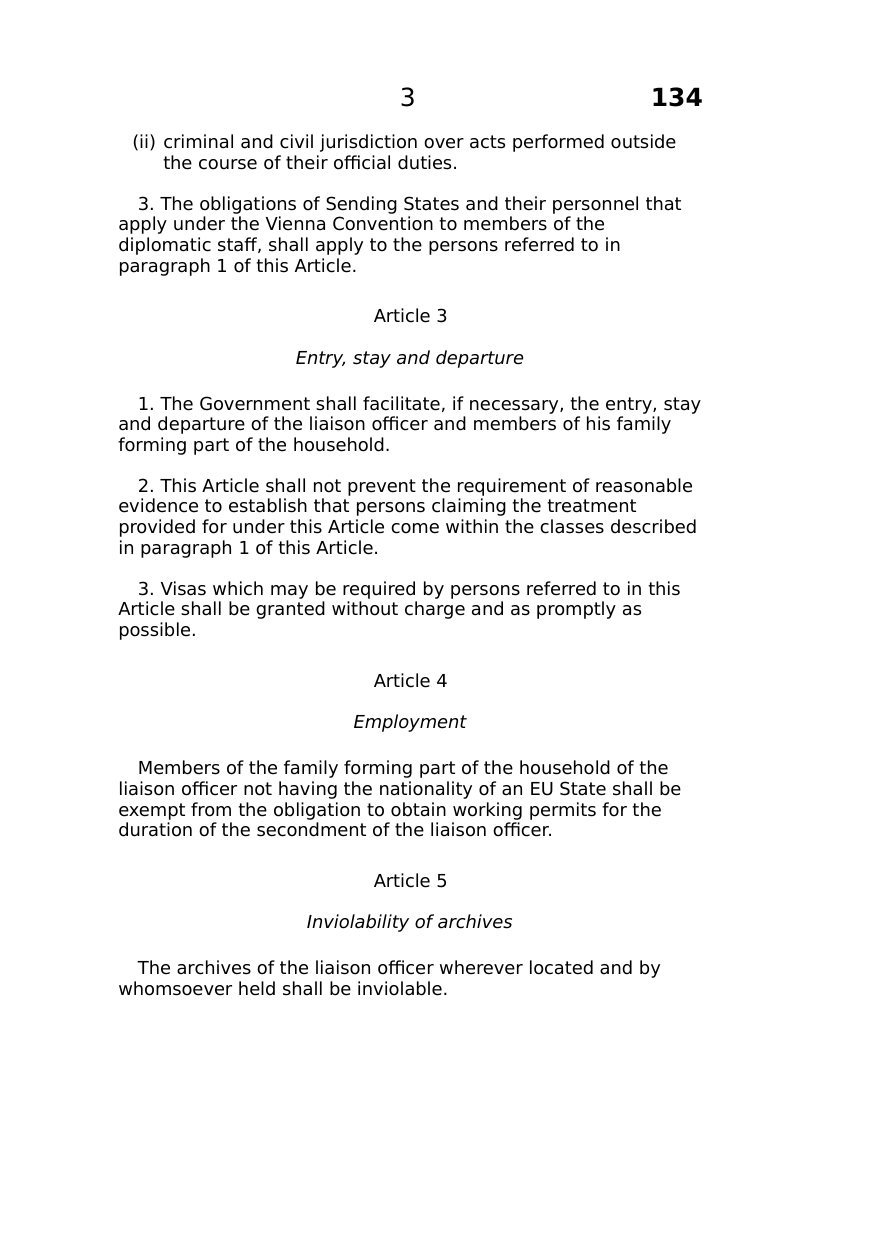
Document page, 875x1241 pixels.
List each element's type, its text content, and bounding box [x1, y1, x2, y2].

subtitle Article 3 Entry, stay and departure [118, 306, 703, 368]
subtitle Article 5 Inviolability of archives [118, 871, 703, 933]
text (ii) criminal and civil jurisdiction over acts performed outside the course of their official duties. [118, 132, 703, 173]
text Members of the family forming part of the household of the liaison officer not having the nationality of an EU State shall be exempt from the obligation to obtain working permits for the duration of the secondment of the liaison officer. [118, 758, 703, 841]
text 3. Visas which may be required by persons referred to in this Article shall be granted without charge and as promptly as possible. [118, 578, 703, 641]
text The archives of the liaison officer wherever located and by whomsoever held shall be inviolable. [118, 958, 703, 999]
text 3. The obligations of Sending States and their personnel that apply under the Vienna Convention to members of the diplomatic staff, shall apply to the persons referred to in paragraph 1 of this Article. [118, 193, 703, 276]
text 1. The Government shall facilitate, if necessary, the entry, stay and departure of the liaison officer and members of his family forming part of the household. [118, 393, 703, 456]
text 2. This Article shall not prevent the requirement of reasonable evidence to establish that persons claiming the treatment provided for under this Article come within the classes described in paragraph 1 of this Article. [118, 476, 703, 558]
subtitle Article 4 Employment [118, 671, 703, 733]
